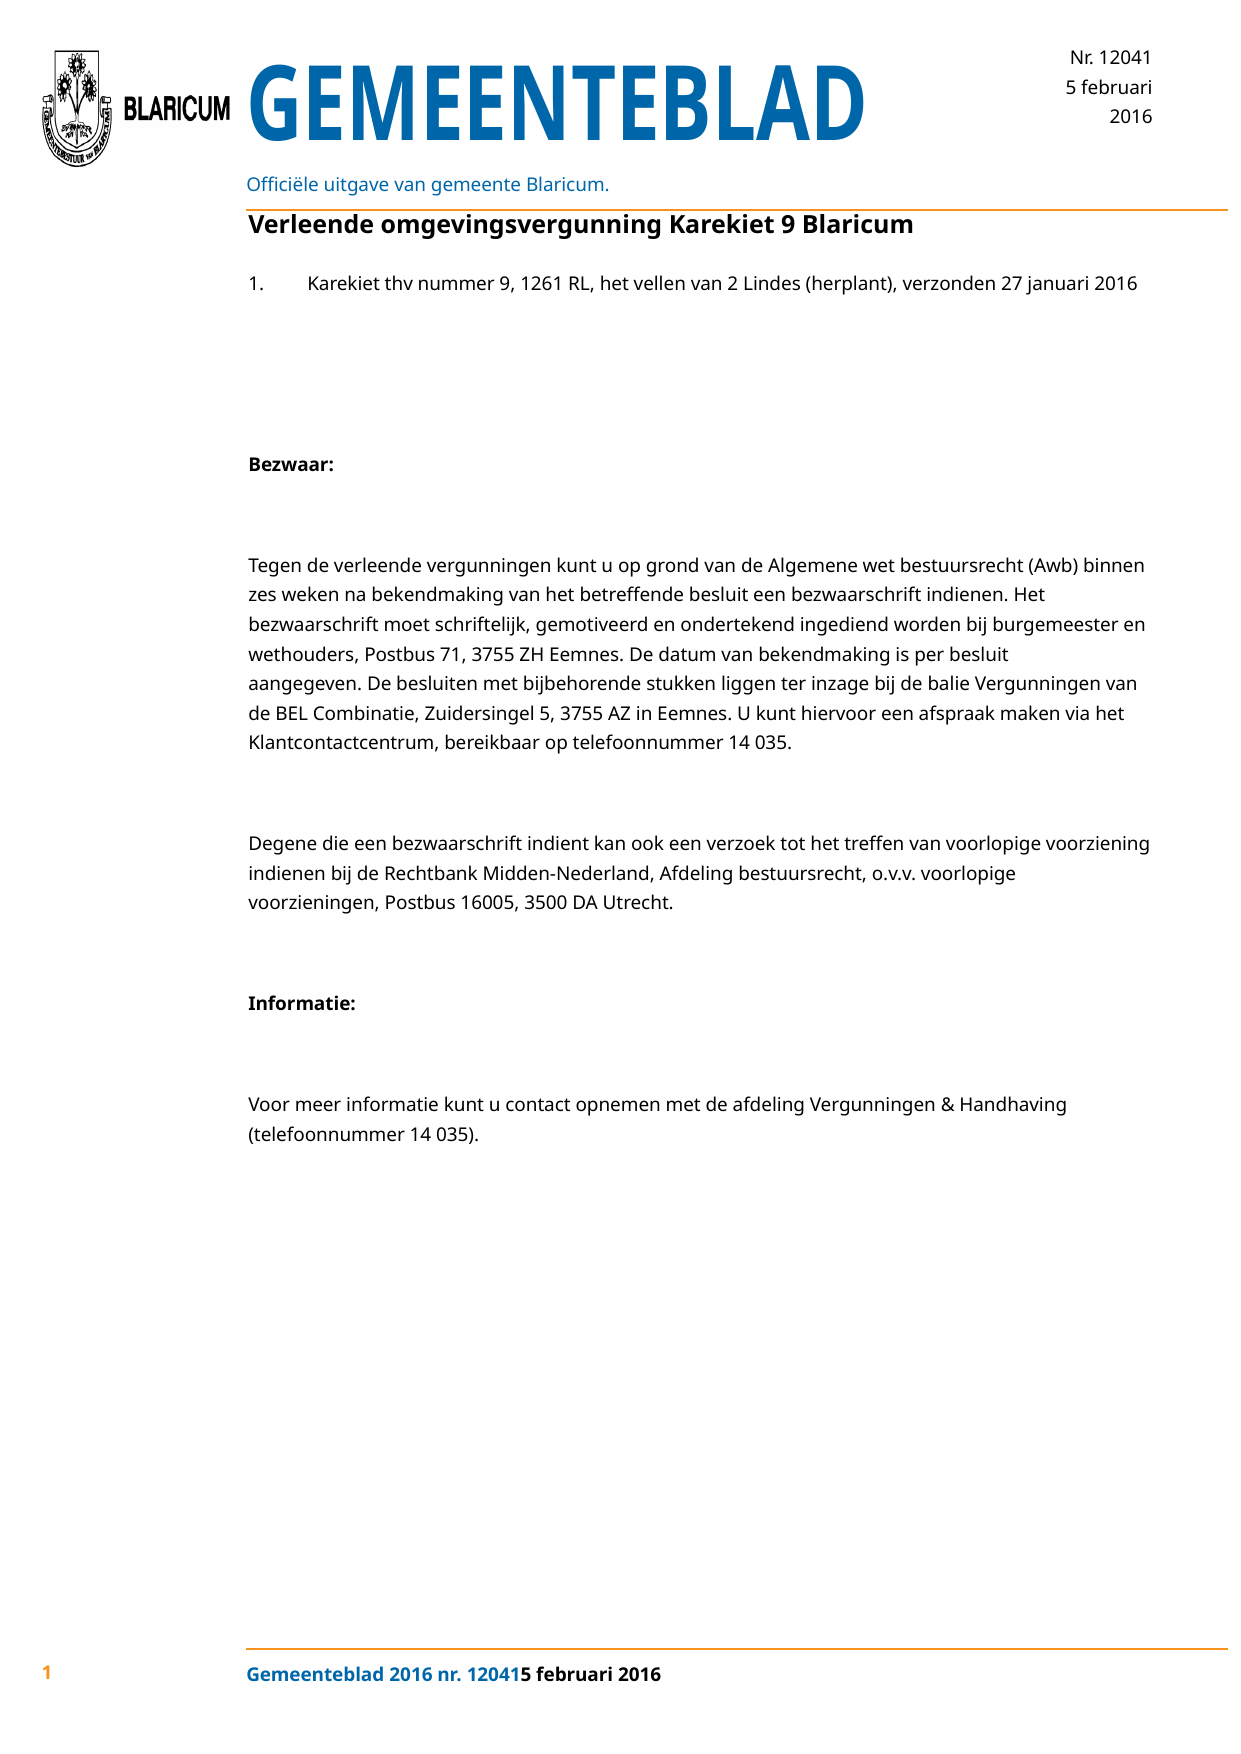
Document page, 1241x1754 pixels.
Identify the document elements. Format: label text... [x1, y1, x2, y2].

text Tegen de verleende vergunningen kunt u op grond van de Algemene wet bestuursrecht (Awb) binnen zes weken na bekendmaking van het betreffende besluit een bezwaarschrift indienen. Het bezwaarschrift moet schriftelijk, gemotiveerd en ondertekend ingediend worden bij burgemeester en wethouders, Postbus 71, 3755 ZH Eemnes. De datum van bekendmaking is per besluit aangegeven. De besluiten met bijbehorende stukken liggen ter inzage bij de balie Vergunningen van de BEL Combinatie, Zuidersingel 5, 3755 AZ in Eemnes. U kunt hiervoor een afspraak maken via het Klantcontactcentrum, bereikbaar op telefoonnummer 14 035. [248, 552, 1152, 755]
text Degene die een bezwaarschrift indient kan ook een verzoek tot het treffen van voorlopige voorziening indienen bij de Rechtbank Midden-Nederland, Afdeling bestuursrecht, o.v.v. voorlopige voorzieningen, Postbus 16005, 3500 DA Utrecht. [248, 830, 1152, 915]
text Voor meer informatie kunt u contact opnemen met de afdeling Vergunningen & Handhaving (telefoonnummer 14 035). [248, 1091, 1152, 1146]
list Karekiet thv nummer 9, 1261 RL, het vellen van 2 Lindes (herplant), verzonden 27 januari 2016 [248, 270, 1152, 296]
picture [41, 47, 231, 172]
text Verleende omgevingsvergunning Karekiet 9 Blaricum [248, 211, 1152, 241]
text Bezwaar: [248, 451, 1152, 477]
text Informatie: [248, 990, 1152, 1016]
